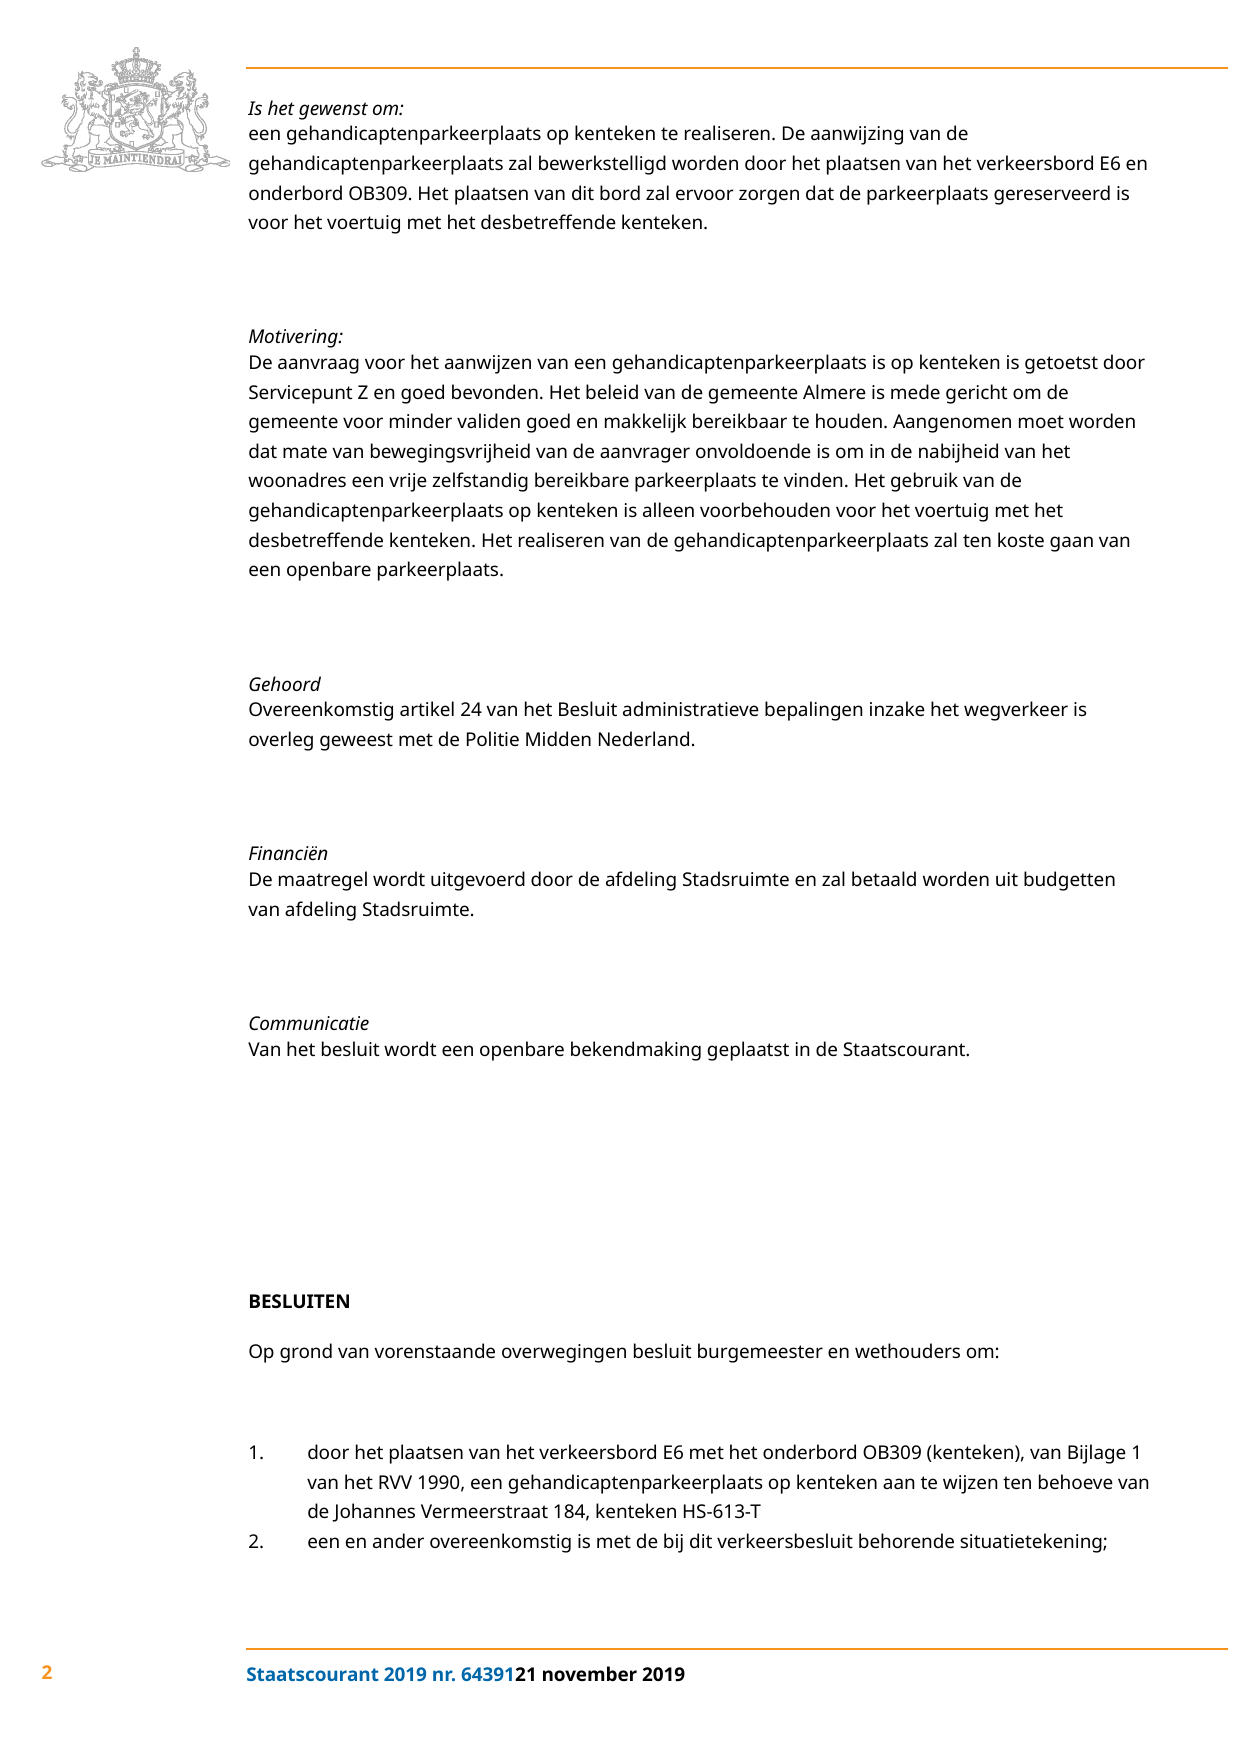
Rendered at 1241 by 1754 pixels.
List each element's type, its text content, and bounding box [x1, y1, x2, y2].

list een en ander overeenkomstig is met de bij dit verkeersbesluit behorende situatietekening; [248, 1528, 1152, 1554]
text Overeenkomstig artikel 24 van het Besluit administratieve bepalingen inzake het wegverkeer is overleg geweest met de Politie Midden Nederland. [248, 697, 1152, 752]
list door het plaatsen van het verkeersbord E6 met het onderbord OB309 (kenteken), van Bijlage 1 van het RVV 1990, een gehandicaptenparkeerplaats op kenteken aan te wijzen ten behoeve van de Johannes Vermeerstraat 184, kenteken HS-613-T [248, 1439, 1152, 1524]
text Op grond van vorenstaande overwegingen besluit burgemeester en wethouders om: [248, 1338, 1152, 1364]
text Communicatie [248, 1010, 1152, 1036]
text een gehandicaptenparkeerplaats op kenteken te realiseren. De aanwijzing van de gehandicaptenparkeerplaats zal bewerkstelligd worden door het plaatsen van het verkeersbord E6 en onderbord OB309. Het plaatsen van dit bord zal ervoor zorgen dat de parkeerplaats gereserveerd is voor het voertuig met het desbetreffende kenteken. [248, 121, 1152, 235]
text Is het gewenst om: [248, 95, 1152, 121]
picture [41, 47, 231, 172]
text Van het besluit wordt een openbare bekendmaking geplaatst in de Staatscourant. [248, 1036, 1152, 1062]
text Motivering: [248, 324, 1152, 349]
text Gehoord [248, 671, 1152, 697]
text Financiën [248, 841, 1152, 866]
text De maatregel wordt uitgevoerd door de afdeling Stadsruimte en zal betaald worden uit budgetten van afdeling Stadsruimte. [248, 866, 1152, 922]
text BESLUITEN [248, 1288, 1152, 1314]
text De aanvraag voor het aanwijzen van een gehandicaptenparkeerplaats is op kenteken is getoetst door Servicepunt Z en goed bevonden. Het beleid van de gemeente Almere is mede gericht om de gemeente voor minder validen goed en makkelijk bereikbaar te houden. Aangenomen moet worden dat mate van bewegingsvrijheid van de aanvrager onvoldoende is om in de nabijheid van het woonadres een vrije zelfstandig bereikbare parkeerplaats te vinden. Het gebruik van de gehandicaptenparkeerplaats op kenteken is alleen voorbehouden voor het voertuig met het desbetreffende kenteken. Het realiseren van de gehandicaptenparkeerplaats zal ten koste gaan van een openbare parkeerplaats. [248, 349, 1152, 582]
